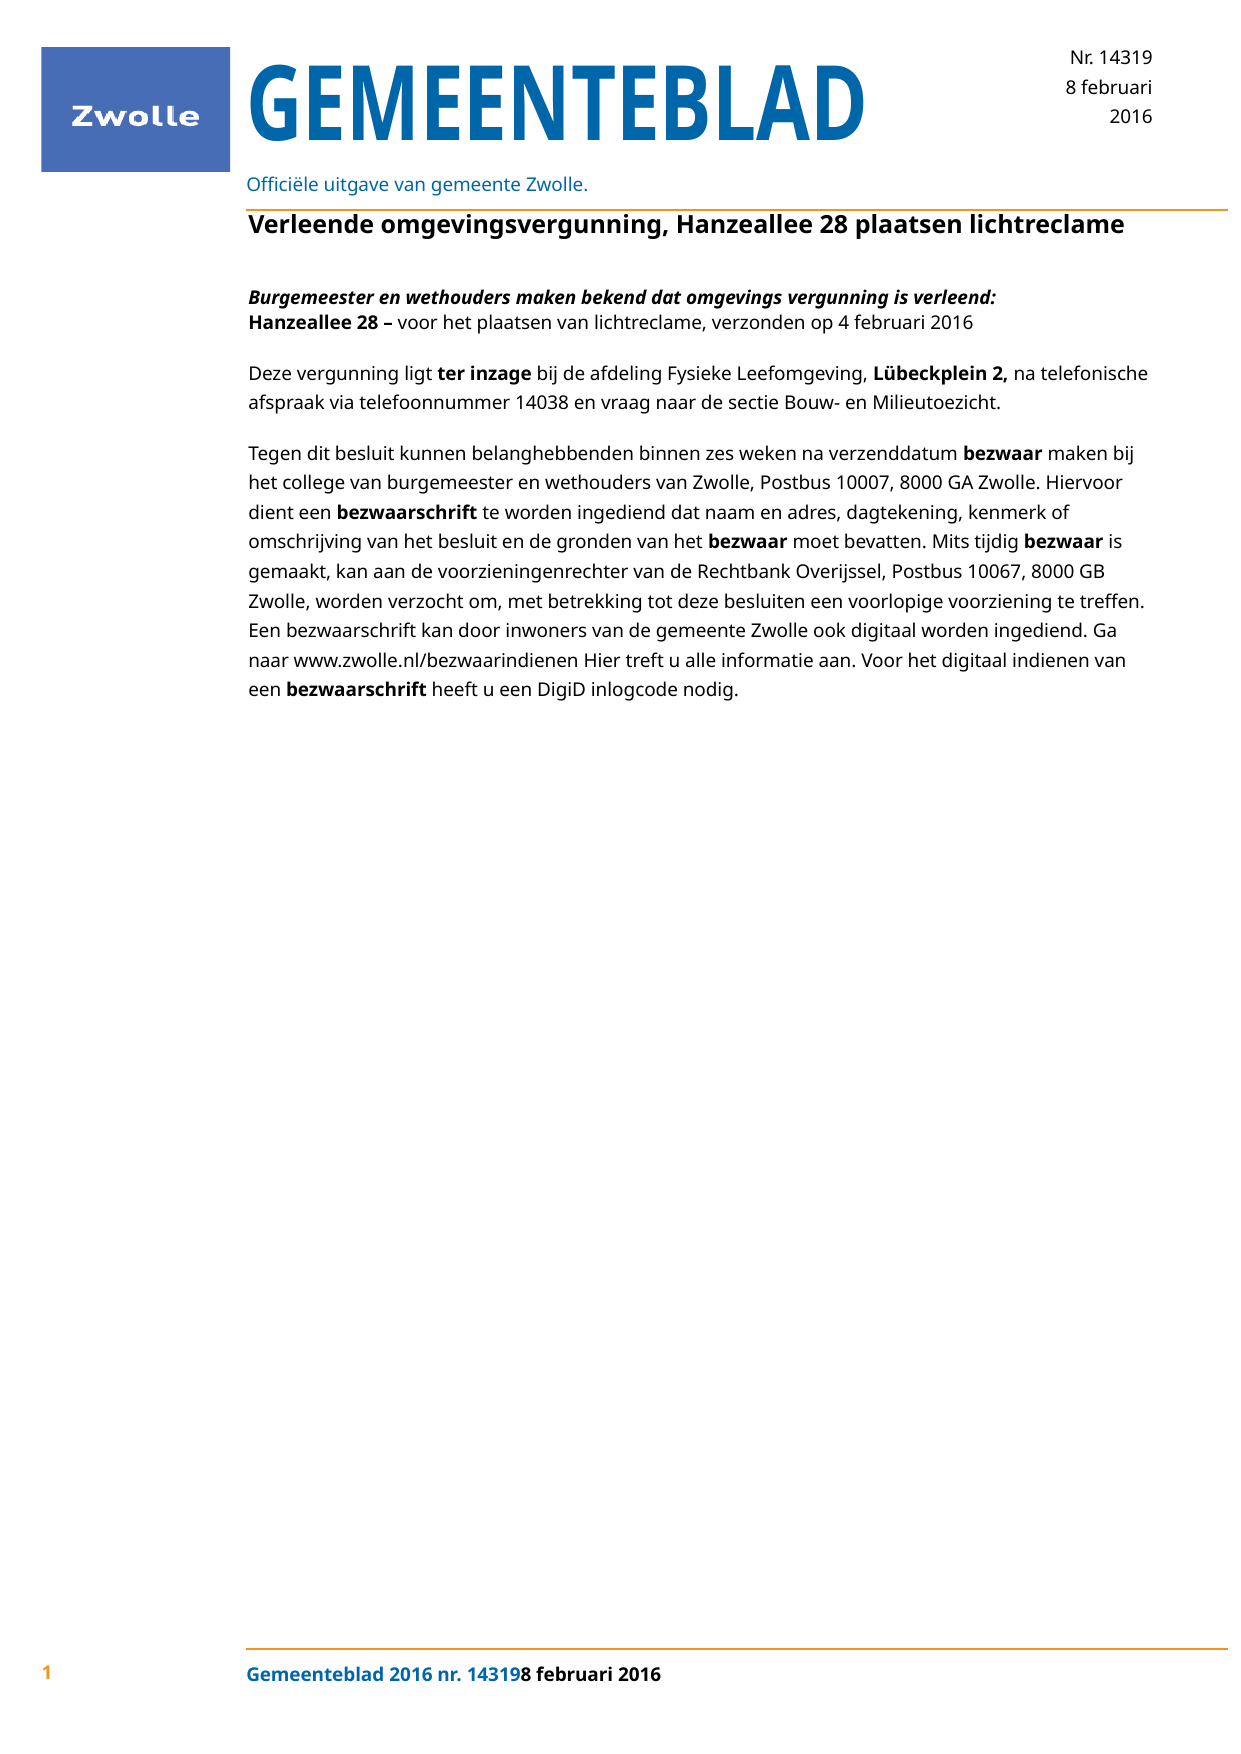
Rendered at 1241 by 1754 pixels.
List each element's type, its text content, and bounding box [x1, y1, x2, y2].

picture [41, 47, 231, 172]
text Burgemeester en wethouders maken bekend dat omgevings vergunning is verleend: [248, 284, 1152, 309]
text Tegen dit besluit kunnen belanghebbenden binnen zes weken na verzenddatum bezwaar maken bij het college van burgemeester en wethouders van Zwolle, Postbus 10007, 8000 GA Zwolle. Hiervoor dient een bezwaarschrift te worden ingediend dat naam en adres, dagtekening, kenmerk of omschrijving van het besluit en de gronden van het bezwaar moet bevatten. Mits tijdig bezwaar is gemaakt, kan aan de voorzieningenrechter van de Rechtbank Overijssel, Postbus 10067, 8000 GB Zwolle, worden verzocht om, met betrekking tot deze besluiten een voorlopige voorziening te treffen. Een bezwaarschrift kan door inwoners van de gemeente Zwolle ook digitaal worden ingediend. Ga naar www.zwolle.nl/bezwaarindienen Hier treft u alle informatie aan. Voor het digitaal indienen van een bezwaarschrift heeft u een DigiD inlogcode nodig. [248, 440, 1152, 702]
text Verleende omgevingsvergunning, Hanzeallee 28 plaatsen lichtreclame [248, 211, 1152, 241]
text Hanzeallee 28 – voor het plaatsen van lichtreclame, verzonden op 4 februari 2016 [248, 309, 1152, 335]
text Deze vergunning ligt ter inzage bij de afdeling Fysieke Leefomgeving, Lübeckplein 2, na telefonische afspraak via telefoonnummer 14038 en vraag naar de sectie Bouw- en Milieutoezicht. [248, 360, 1152, 415]
